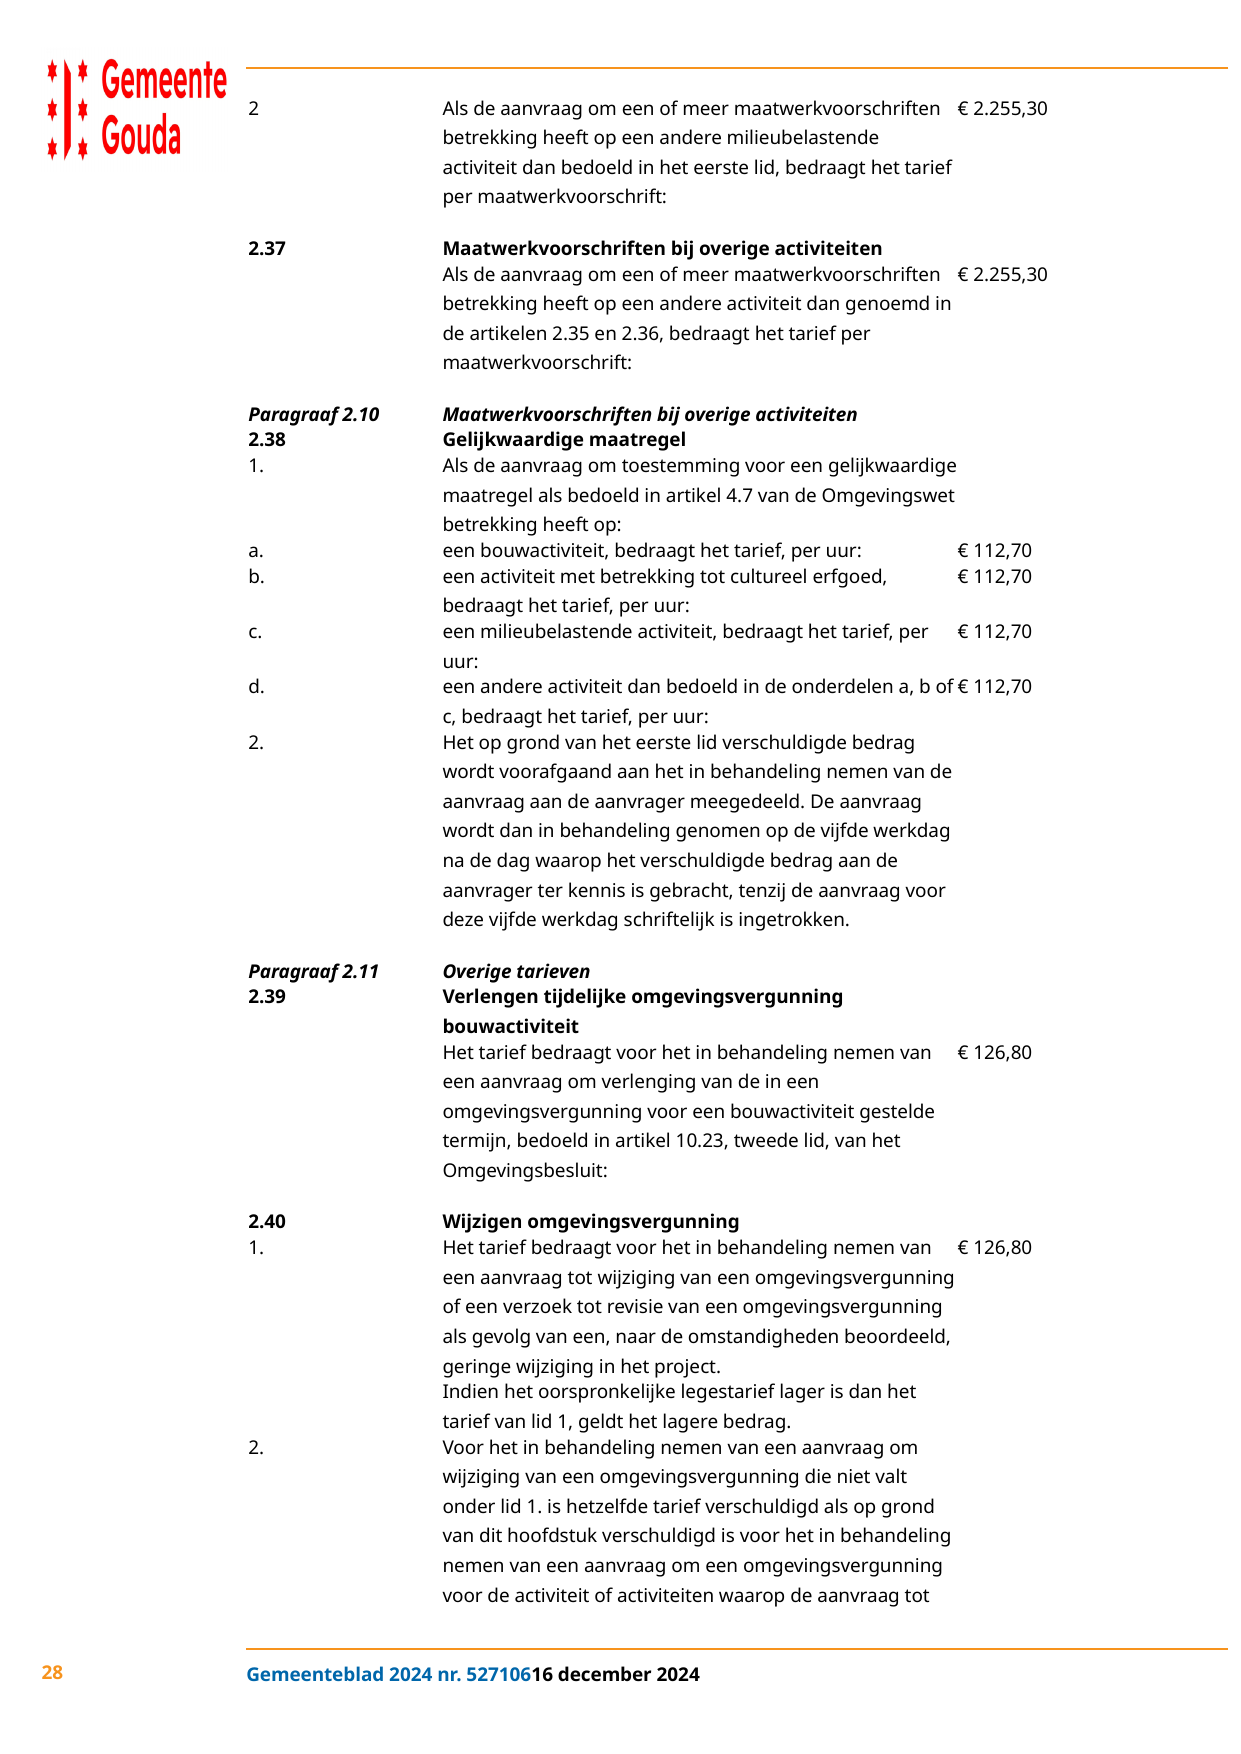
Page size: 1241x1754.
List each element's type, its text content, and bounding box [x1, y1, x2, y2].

table_cell [248, 375, 442, 401]
table_cell Wijzigen omgevingsvergunning [442, 1209, 957, 1234]
table_cell [442, 375, 957, 401]
table_cell [958, 984, 1152, 1039]
table_cell [248, 209, 442, 235]
table_cell [248, 932, 442, 958]
table_cell [958, 729, 1152, 932]
table_cell 1. [248, 1235, 442, 1378]
table_cell € 112,70 [958, 537, 1152, 563]
table_cell een bouwactiviteit, bedraagt het tarief, per uur: [442, 537, 957, 563]
table_cell een milieubelastende activiteit, bedraagt het tarief, per uur: [442, 618, 957, 674]
table_cell Indien het oorspronkelijke legestarief lager is dan het tarief van lid 1, geldt het lagere bedrag. [442, 1379, 957, 1434]
table_cell d. [248, 674, 442, 729]
table_cell Het tarief bedraagt voor het in behandeling nemen van een aanvraag tot wijziging van een omgevingsvergunning of een verzoek tot revisie van een omgevingsvergunning als gevolg van een, naar de omstandigheden beoordeeld, geringe wijziging in het project. [442, 1235, 957, 1378]
table_cell 2.37 [248, 235, 442, 261]
table_cell 2.38 [248, 427, 442, 452]
table_cell Paragraaf 2.10 [248, 401, 442, 427]
table_cell € 112,70 [958, 563, 1152, 618]
table_cell 1. [248, 453, 442, 537]
table_cell € 126,80 [958, 1039, 1152, 1183]
table_cell [958, 958, 1152, 984]
table_cell [958, 1209, 1152, 1234]
table_cell [958, 375, 1152, 401]
picture [41, 47, 231, 172]
table_cell [958, 209, 1152, 235]
table_cell Verlengen tijdelijke omgevingsvergunning bouwactiviteit [442, 984, 957, 1039]
table_cell Als de aanvraag om een of meer maatwerkvoorschriften betrekking heeft op een andere milieubelastende activiteit dan bedoeld in het eerste lid, bedraagt het tarief per maatwerkvoorschrift: [442, 95, 957, 209]
table_cell c. [248, 618, 442, 674]
table_cell [248, 1039, 442, 1183]
table_cell b. [248, 563, 442, 618]
table_cell € 112,70 [958, 618, 1152, 674]
table_cell 2. [248, 1434, 442, 1607]
table_cell [442, 932, 957, 958]
table_cell Als de aanvraag om een of meer maatwerkvoorschriften betrekking heeft op een andere activiteit dan genoemd in de artikelen 2.35 en 2.36, bedraagt het tarief per maatwerkvoorschrift: [442, 261, 957, 375]
table_cell [958, 932, 1152, 958]
table_cell Maatwerkvoorschriften bij overige activiteiten [442, 401, 957, 427]
table_cell Als de aanvraag om toestemming voor een gelijkwaardige maatregel als bedoeld in artikel 4.7 van de Omgevingswet betrekking heeft op: [442, 453, 957, 537]
table_cell [958, 1379, 1152, 1434]
table_cell [442, 209, 957, 235]
table_cell 2.39 [248, 984, 442, 1039]
table_cell Maatwerkvoorschriften bij overige activiteiten [442, 235, 957, 261]
table_cell een activiteit met betrekking tot cultureel erfgoed, bedraagt het tarief, per uur: [442, 563, 957, 618]
table_cell Het tarief bedraagt voor het in behandeling nemen van een aanvraag om verlenging van de in een omgevingsvergunning voor een bouwactiviteit gestelde termijn, bedoeld in artikel 10.23, tweede lid, van het Omgevingsbesluit: [442, 1039, 957, 1183]
table_cell [958, 453, 1152, 537]
table_cell Voor het in behandeling nemen van een aanvraag om wijziging van een omgevingsvergunning die niet valt onder lid 1. is hetzelfde tarief verschuldigd als op grond van dit hoofdstuk verschuldigd is voor het in behandeling nemen van een aanvraag om een omgevingsvergunning voor de activiteit of activiteiten waarop de aanvraag tot [442, 1434, 957, 1607]
table_cell [248, 1379, 442, 1434]
table_cell € 2.255,30 [958, 95, 1152, 209]
table_cell [248, 1183, 442, 1209]
table_cell [248, 261, 442, 375]
table_cell [958, 235, 1152, 261]
table_cell Het op grond van het eerste lid verschuldigde bedrag wordt voorafgaand aan het in behandeling nemen van de aanvraag aan de aanvrager meegedeeld. De aanvraag wordt dan in behandeling genomen op de vijfde werkdag na de dag waarop het verschuldigde bedrag aan de aanvrager ter kennis is gebracht, tenzij de aanvraag voor deze vijfde werkdag schriftelijk is ingetrokken. [442, 729, 957, 932]
table_cell € 112,70 [958, 674, 1152, 729]
table_cell € 2.255,30 [958, 261, 1152, 375]
table_cell Overige tarieven [442, 958, 957, 984]
table_cell Gelijkwaardige maatregel [442, 427, 957, 452]
table_cell 2 [248, 95, 442, 209]
table_cell [958, 1434, 1152, 1607]
table_cell [958, 1183, 1152, 1209]
table_cell 2. [248, 729, 442, 932]
table_cell 2.40 [248, 1209, 442, 1234]
table_cell een andere activiteit dan bedoeld in de onderdelen a, b of c, bedraagt het tarief, per uur: [442, 674, 957, 729]
table_cell [958, 401, 1152, 427]
table_cell Paragraaf 2.11 [248, 958, 442, 984]
table_cell [958, 427, 1152, 452]
table_cell a. [248, 537, 442, 563]
table_cell € 126,80 [958, 1235, 1152, 1378]
table_cell [442, 1183, 957, 1209]
